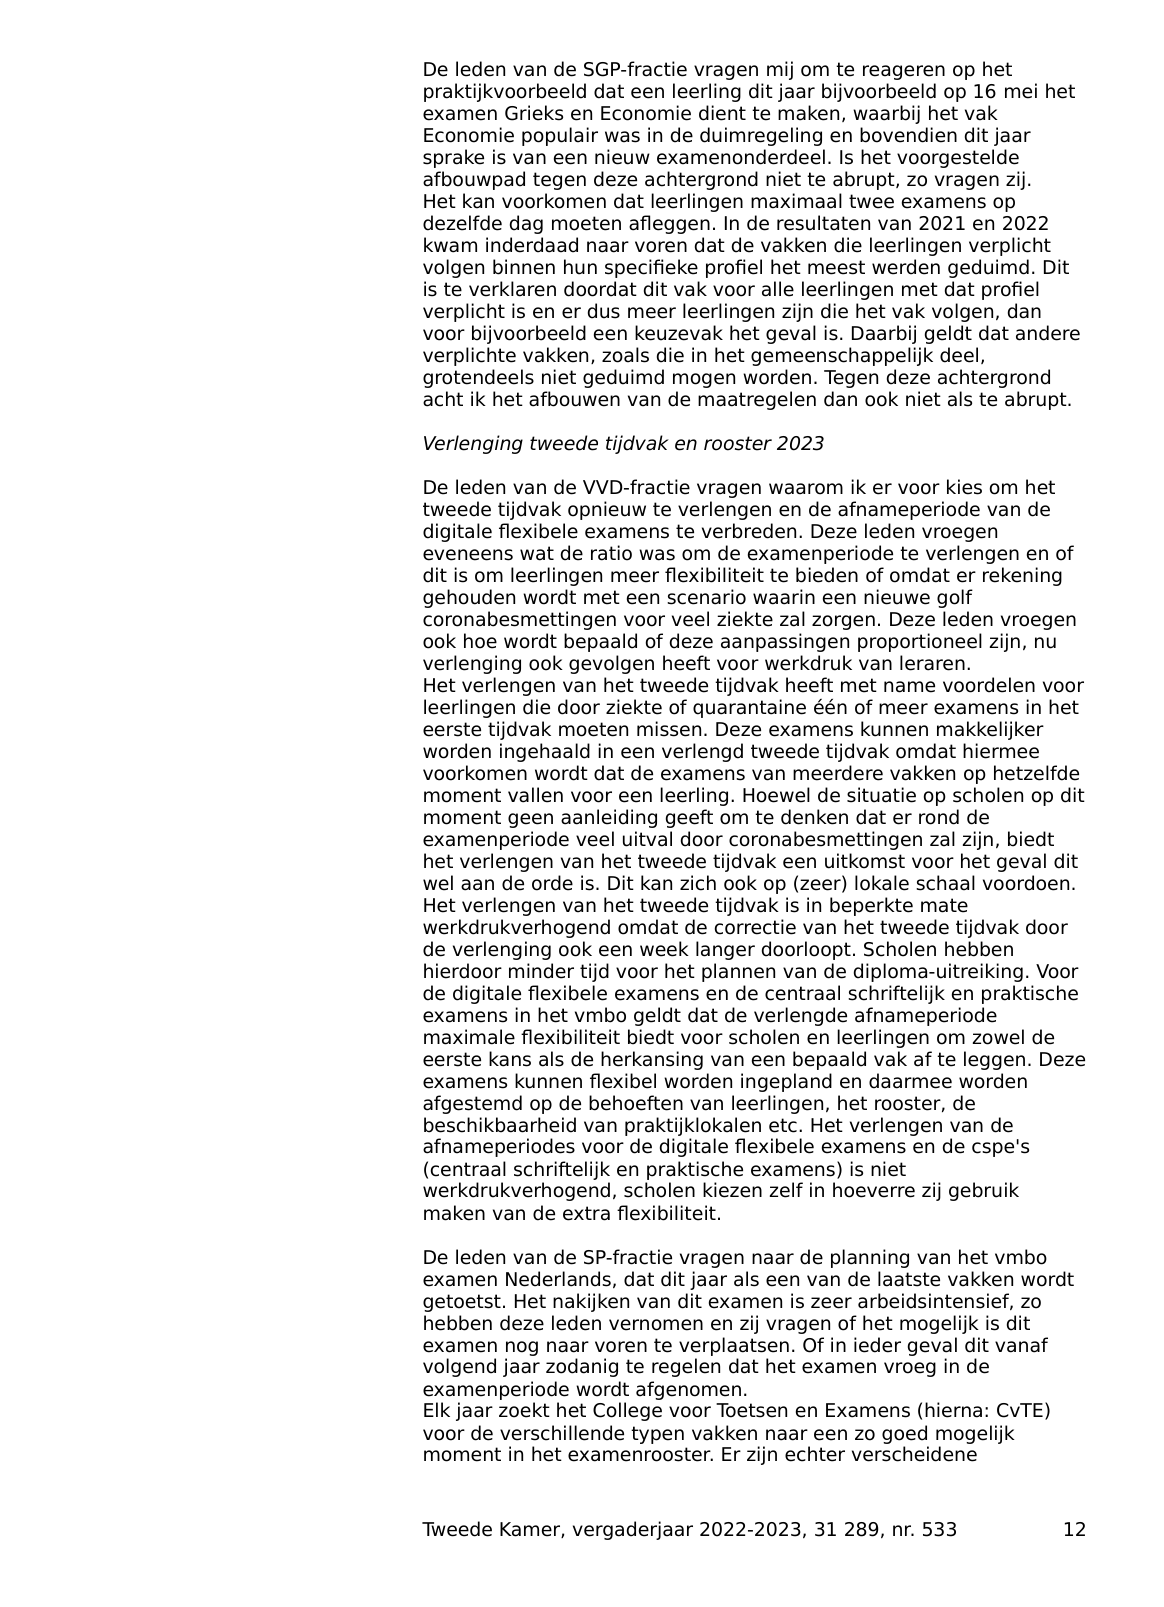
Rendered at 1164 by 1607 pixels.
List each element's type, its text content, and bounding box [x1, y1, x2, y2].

text Elk jaar zoekt het College voor Toetsen en Examens (hierna: CvTE) voor de verschillende typen vakken naar een zo goed mogelijk moment in het examenrooster. Er zijn echter verscheidene [422, 1400, 1087, 1466]
text De leden van de SGP-fractie vragen mij om te reageren op het praktijkvoorbeeld dat een leerling dit jaar bijvoorbeeld op 16 mei het examen Grieks en Economie dient te maken, waarbij het vak Economie populair was in de duimregeling en bovendien dit jaar sprake is van een nieuw examenonderdeel. Is het voorgestelde afbouwpad tegen deze achtergrond niet te abrupt, zo vragen zij. [422, 59, 1087, 191]
text De leden van de SP-fractie vragen naar de planning van het vmbo examen Nederlands, dat dit jaar als een van de laatste vakken wordt getoetst. Het nakijken van dit examen is zeer arbeidsintensief, zo hebben deze leden vernomen en zij vragen of het mogelijk is dit examen nog naar voren te verplaatsen. Of in ieder geval dit vanaf volgend jaar zodanig te regelen dat het examen vroeg in de examenperiode wordt afgenomen. [422, 1247, 1087, 1400]
subtitle Verlenging tweede tijdvak en rooster 2023 [422, 433, 1087, 455]
text De leden van de VVD-fractie vragen waarom ik er voor kies om het tweede tijdvak opnieuw te verlengen en de afnameperiode van de digitale flexibele examens te verbreden. Deze leden vroegen eveneens wat de ratio was om de examenperiode te verlengen en of dit is om leerlingen meer flexibiliteit te bieden of omdat er rekening gehouden wordt met een scenario waarin een nieuwe golf coronabesmettingen voor veel ziekte zal zorgen. Deze leden vroegen ook hoe wordt bepaald of deze aanpassingen proportioneel zijn, nu verlenging ook gevolgen heeft voor werkdruk van leraren. [422, 477, 1087, 675]
text Het verlengen van het tweede tijdvak heeft met name voordelen voor leerlingen die door ziekte of quarantaine één of meer examens in het eerste tijdvak moeten missen. Deze examens kunnen makkelijker worden ingehaald in een verlengd tweede tijdvak omdat hiermee voorkomen wordt dat de examens van meerdere vakken op hetzelfde moment vallen voor een leerling. Hoewel de situatie op scholen op dit moment geen aanleiding geeft om te denken dat er rond de examenperiode veel uitval door coronabesmettingen zal zijn, biedt het verlengen van het tweede tijdvak een uitkomst voor het geval dit wel aan de orde is. Dit kan zich ook op (zeer) lokale schaal voordoen. Het verlengen van het tweede tijdvak is in beperkte mate werkdrukverhogend omdat de correctie van het tweede tijdvak door de verlenging ook een week langer doorloopt. Scholen hebben hierdoor minder tijd voor het plannen van de diploma-uitreiking. Voor de digitale flexibele examens en de centraal schriftelijk en praktische examens in het vmbo geldt dat de verlengde afnameperiode maximale flexibiliteit biedt voor scholen en leerlingen om zowel de eerste kans als de herkansing van een bepaald vak af te leggen. Deze examens kunnen flexibel worden ingepland en daarmee worden afgestemd op de behoeften van leerlingen, het rooster, de beschikbaarheid van praktijklokalen etc. Het verlengen van de afnameperiodes voor de digitale flexibele examens en de cspe's (centraal schriftelijk en praktische examens) is niet werkdrukverhogend, scholen kiezen zelf in hoeverre zij gebruik maken van de extra flexibiliteit. [422, 675, 1087, 1224]
text Het kan voorkomen dat leerlingen maximaal twee examens op dezelfde dag moeten afleggen. In de resultaten van 2021 en 2022 kwam inderdaad naar voren dat de vakken die leerlingen verplicht volgen binnen hun specifieke profiel het meest werden geduimd. Dit is te verklaren doordat dit vak voor alle leerlingen met dat profiel verplicht is en er dus meer leerlingen zijn die het vak volgen, dan voor bijvoorbeeld een keuzevak het geval is. Daarbij geldt dat andere verplichte vakken, zoals die in het gemeenschappelijk deel, grotendeels niet geduimd mogen worden. Tegen deze achtergrond acht ik het afbouwen van de maatregelen dan ook niet als te abrupt. [422, 191, 1087, 411]
